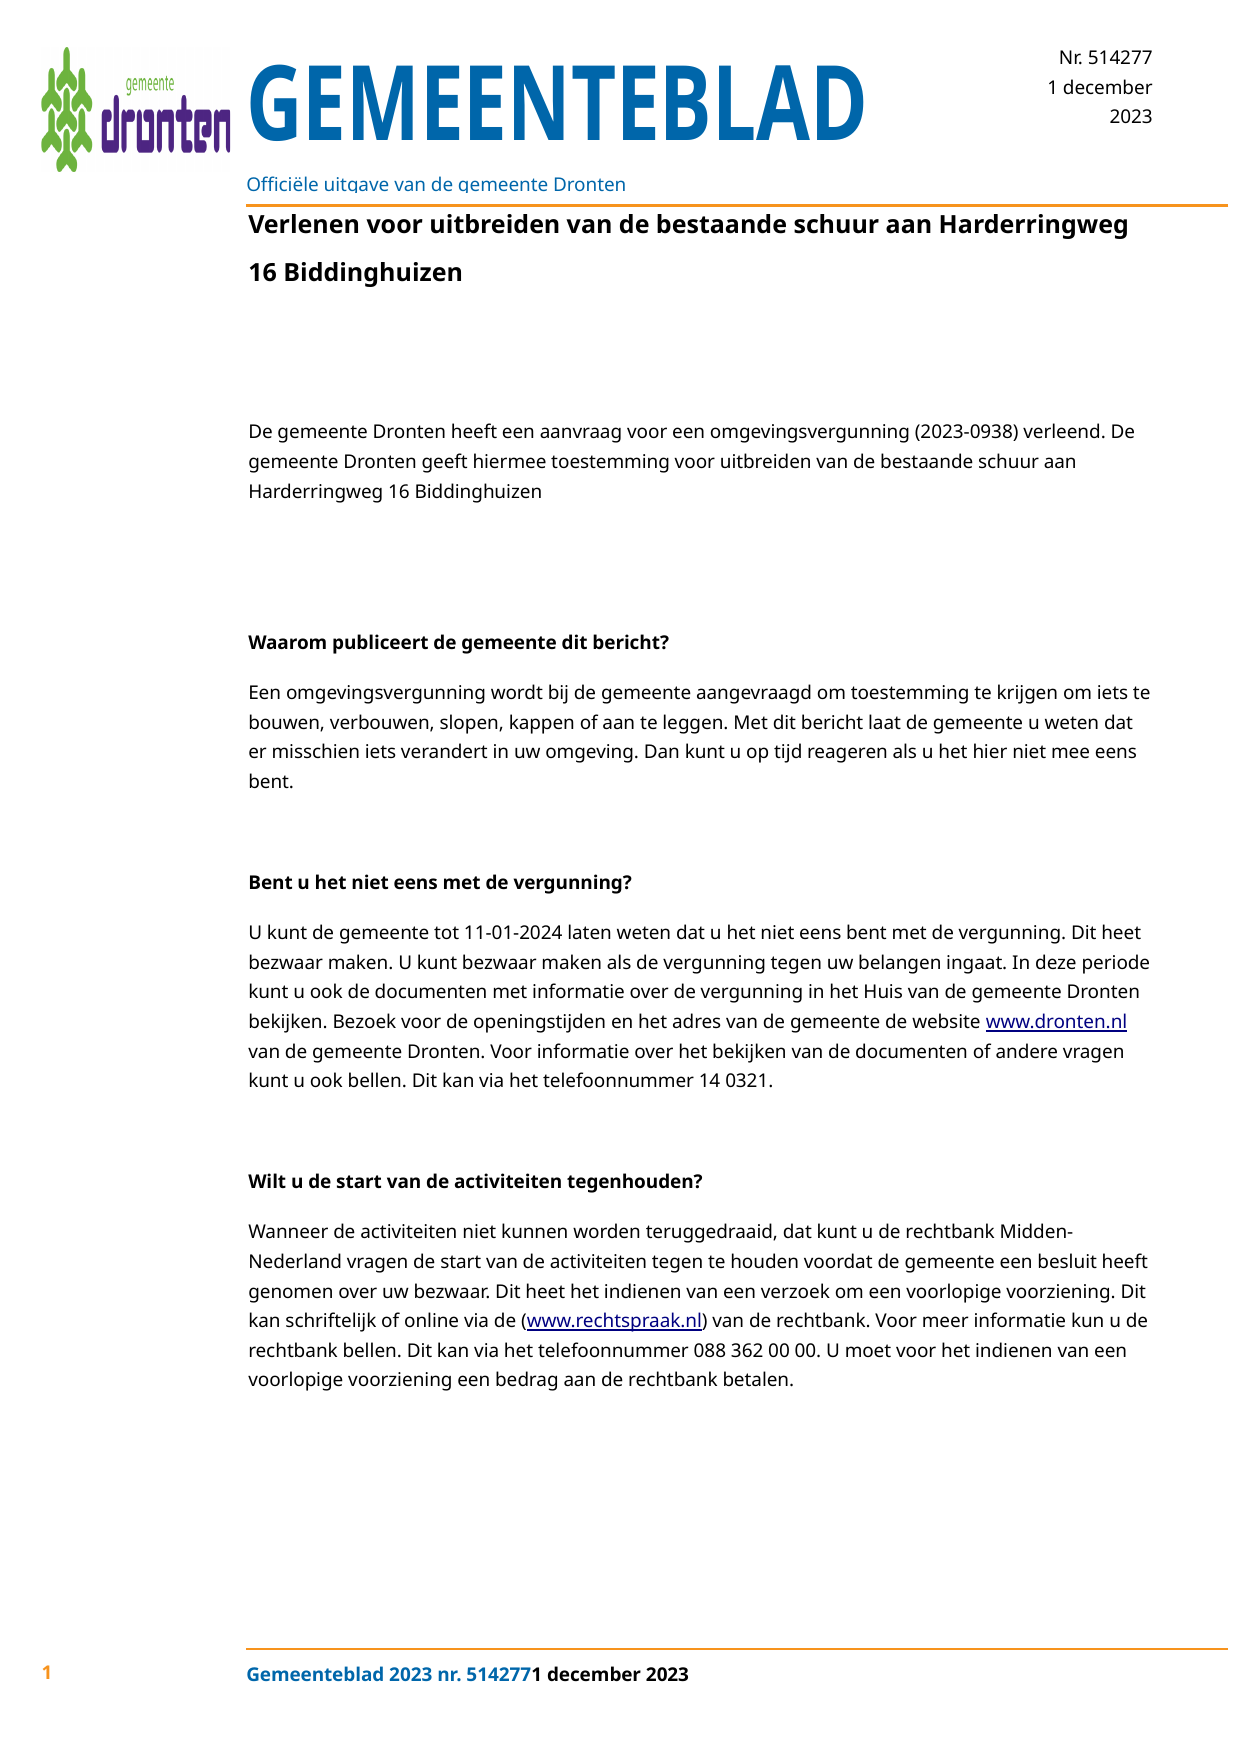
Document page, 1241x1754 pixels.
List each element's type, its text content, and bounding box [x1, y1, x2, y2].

text Wilt u de start van de activiteiten tegenhouden? [248, 1168, 1152, 1194]
text Een omgevingsvergunning wordt bij de gemeente aangevraagd om toestemming te krijgen om iets te bouwen, verbouwen, slopen, kappen of aan te leggen. Met dit bericht laat de gemeente u weten dat er misschien iets verandert in uw omgeving. Dan kunt u op tijd reageren als u het hier niet mee eens bent. [248, 679, 1152, 794]
text Verlenen voor uitbreiden van de bestaande schuur aan Harderringweg 16 Biddinghuizen [248, 207, 1152, 288]
text Wanneer de activiteiten niet kunnen worden teruggedraaid, dat kunt u de rechtbank Midden-Nederland vragen de start van de activiteiten tegen te houden voordat de gemeente een besluit heeft genomen over uw bezwaar. Dit heet het indienen van een verzoek om een voorlopige voorziening. Dit kan schriftelijk of online via de (www.rechtspraak.nl) van de rechtbank. Voor meer informatie kun u de rechtbank bellen. Dit kan via het telefoonnummer 088 362 00 00. U moet voor het indienen van een voorlopige voorziening een bedrag aan de rechtbank betalen. [248, 1219, 1152, 1392]
text U kunt de gemeente tot 11-01-2024 laten weten dat u het niet eens bent met de vergunning. Dit heet bezwaar maken. U kunt bezwaar maken als de vergunning tegen uw belangen ingaat. In deze periode kunt u ook de documenten met informatie over de vergunning in het Huis van de gemeente Dronten bekijken. Bezoek voor de openingstijden en het adres van de gemeente de website www.dronten.nl van de gemeente Dronten. Voor informatie over het bekijken van de documenten of andere vragen kunt u ook bellen. Dit kan via het telefoonnummer 14 0321. [248, 919, 1152, 1093]
picture [41, 47, 231, 172]
text De gemeente Dronten heeft een aanvraag voor een omgevingsvergunning (2023-0938) verleend. De gemeente Dronten geeft hiermee toestemming voor uitbreiden van de bestaande schuur aan Harderringweg 16 Biddinghuizen [248, 419, 1152, 504]
text Bent u het niet eens met de vergunning? [248, 869, 1152, 895]
text Waarom publiceert de gemeente dit bericht? [248, 629, 1152, 655]
